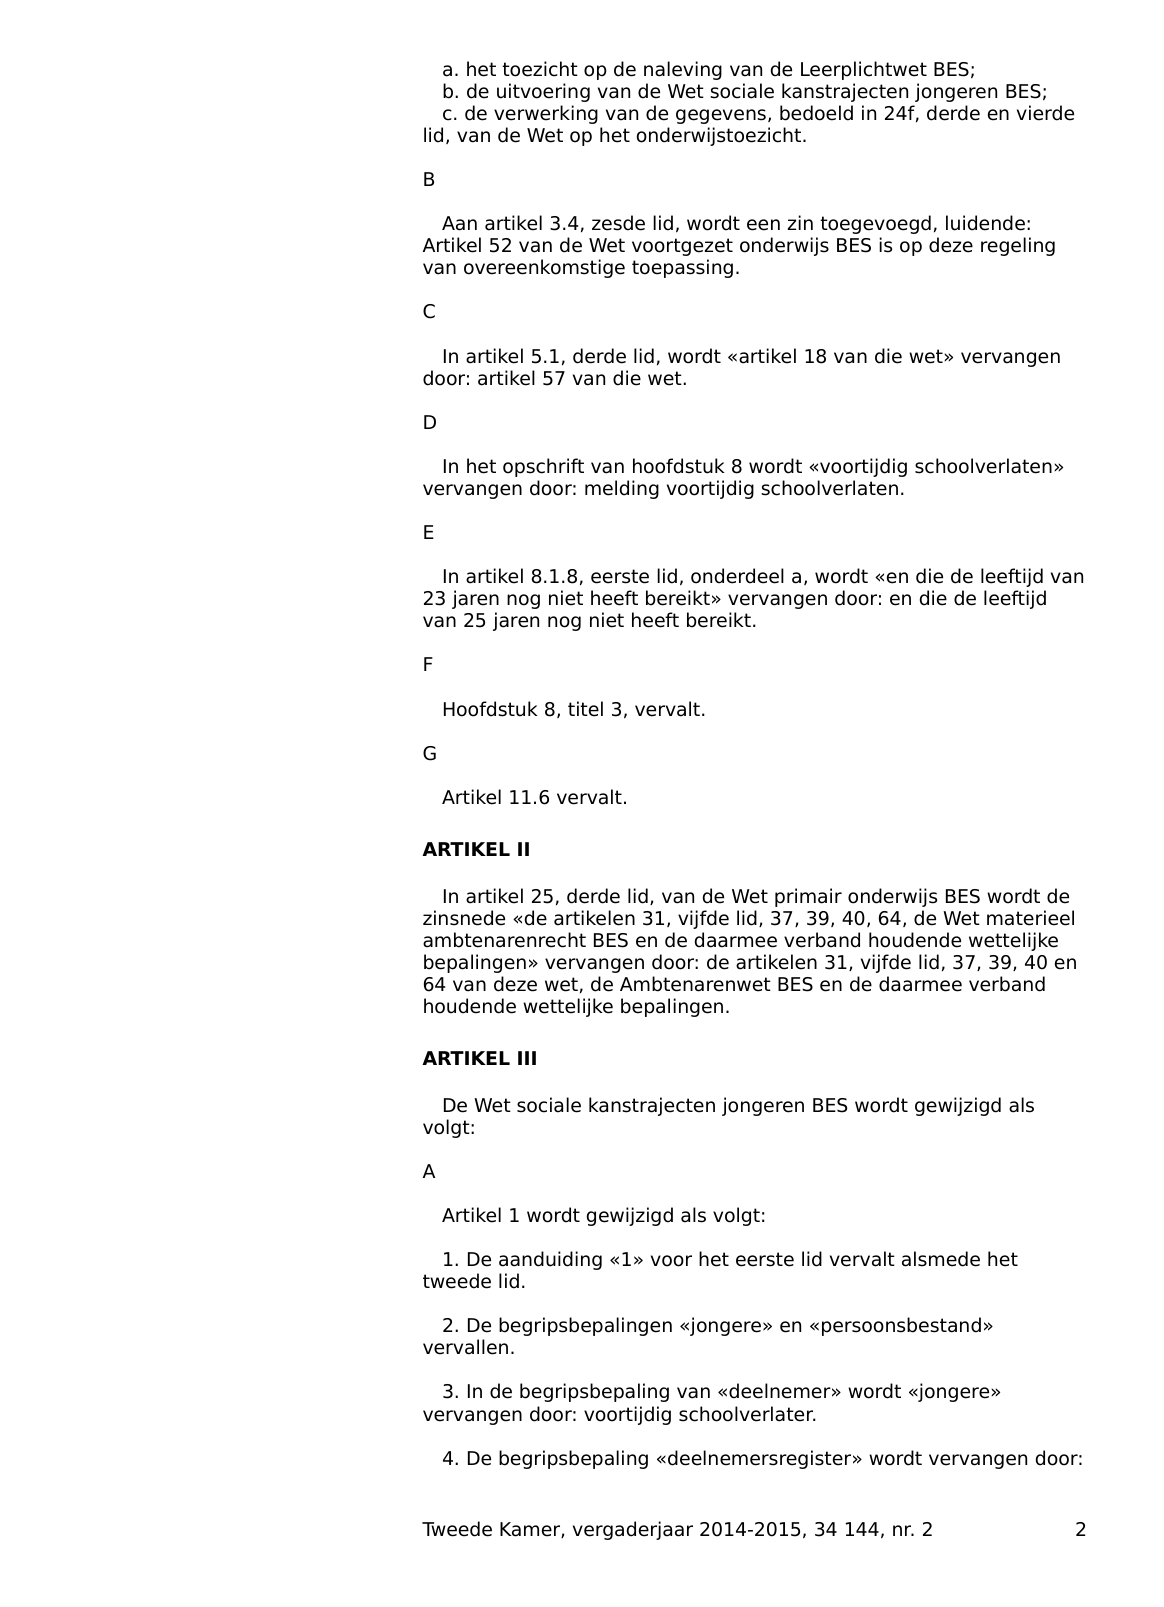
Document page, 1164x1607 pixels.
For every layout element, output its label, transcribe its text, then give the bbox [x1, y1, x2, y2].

text b. de uitvoering van de Wet sociale kanstrajecten jongeren BES; [422, 81, 1087, 103]
text In artikel 25, derde lid, van de Wet primair onderwijs BES wordt de zinsnede «de artikelen 31, vijfde lid, 37, 39, 40, 64, de Wet materieel ambtenarenrecht BES en de daarmee verband houdende wettelijke bepalingen» vervangen door: de artikelen 31, vijfde lid, 37, 39, 40 en 64 van deze wet, de Ambtenarenwet BES en de daarmee verband houdende wettelijke bepalingen. [422, 886, 1087, 1018]
text c. de verwerking van de gegevens, bedoeld in 24f, derde en vierde lid, van de Wet op het onderwijstoezicht. [422, 103, 1087, 147]
text 2. De begripsbepalingen «jongere» en «persoonsbestand» vervallen. [422, 1315, 1087, 1359]
subtitle ARTIKEL III [422, 1048, 1087, 1070]
text 1. De aanduiding «1» voor het eerste lid vervalt alsmede het tweede lid. [422, 1249, 1087, 1293]
text C [422, 301, 1087, 323]
subtitle ARTIKEL II [422, 839, 1087, 861]
text G [422, 743, 1087, 765]
text F [422, 654, 1087, 676]
text Artikel 1 wordt gewijzigd als volgt: [422, 1205, 1087, 1227]
text In artikel 8.1.8, eerste lid, onderdeel a, wordt «en die de leeftijd van 23 jaren nog niet heeft bereikt» vervangen door: en die de leeftijd van 25 jaren nog niet heeft bereikt. [422, 566, 1087, 632]
text a. het toezicht op de naleving van de Leerplichtwet BES; [422, 59, 1087, 81]
text In artikel 5.1, derde lid, wordt «artikel 18 van die wet» vervangen door: artikel 57 van die wet. [422, 346, 1087, 389]
text A [422, 1161, 1087, 1183]
text De Wet sociale kanstrajecten jongeren BES wordt gewijzigd als volgt: [422, 1095, 1087, 1139]
text Hoofdstuk 8, titel 3, vervalt. [422, 698, 1087, 721]
text 3. In de begripsbepaling van «deelnemer» wordt «jongere» vervangen door: voortijdig schoolverlater. [422, 1381, 1087, 1425]
text E [422, 522, 1087, 544]
text In het opschrift van hoofdstuk 8 wordt «voortijdig schoolverlaten» vervangen door: melding voortijdig schoolverlaten. [422, 456, 1087, 500]
text Artikel 11.6 vervalt. [422, 787, 1087, 809]
text D [422, 412, 1087, 434]
text 4. De begripsbepaling «deelnemersregister» wordt vervangen door: [422, 1448, 1087, 1469]
text Aan artikel 3.4, zesde lid, wordt een zin toegevoegd, luidende: Artikel 52 van de Wet voortgezet onderwijs BES is op deze regeling van overeenkomstige toepassing. [422, 213, 1087, 279]
text B [422, 169, 1087, 191]
